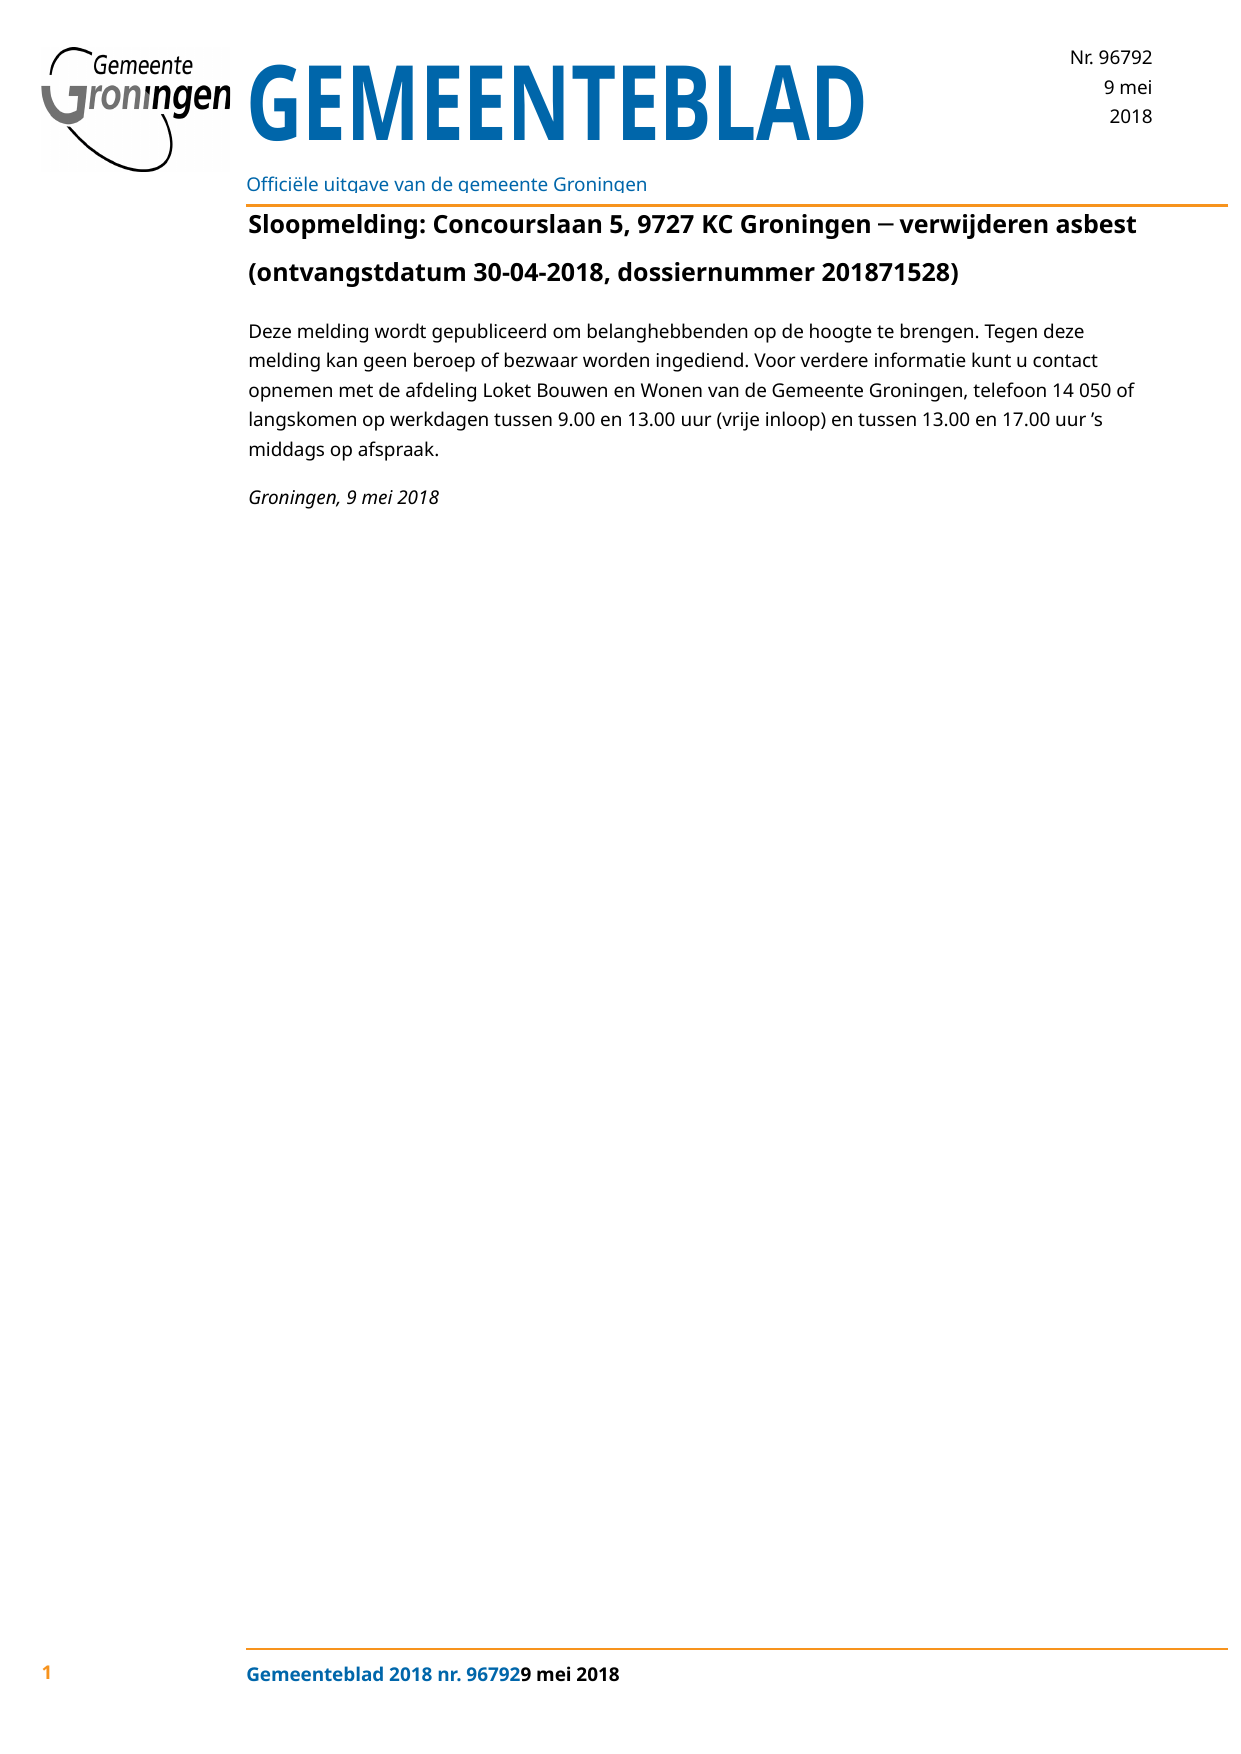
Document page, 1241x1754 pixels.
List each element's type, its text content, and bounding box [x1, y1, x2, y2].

picture [41, 47, 231, 172]
text Deze melding wordt gepubliceerd om belanghebbenden op de hoogte te brengen. Tegen deze melding kan geen beroep of bezwaar worden ingediend. Voor verdere informatie kunt u contact opnemen met de afdeling Loket Bouwen en Wonen van de Gemeente Groningen, telefoon 14 050 of langskomen op werkdagen tussen 9.00 en 13.00 uur (vrije inloop) en tussen 13.00 en 17.00 uur ’s middags op afspraak. [248, 318, 1152, 462]
text Groningen, 9 mei 2018 [248, 484, 1152, 510]
text Sloopmelding: Concourslaan 5, 9727 KC Groningen ─ verwijderen asbest (ontvangstdatum 30-04-2018, dossiernummer 201871528) [248, 207, 1152, 288]
